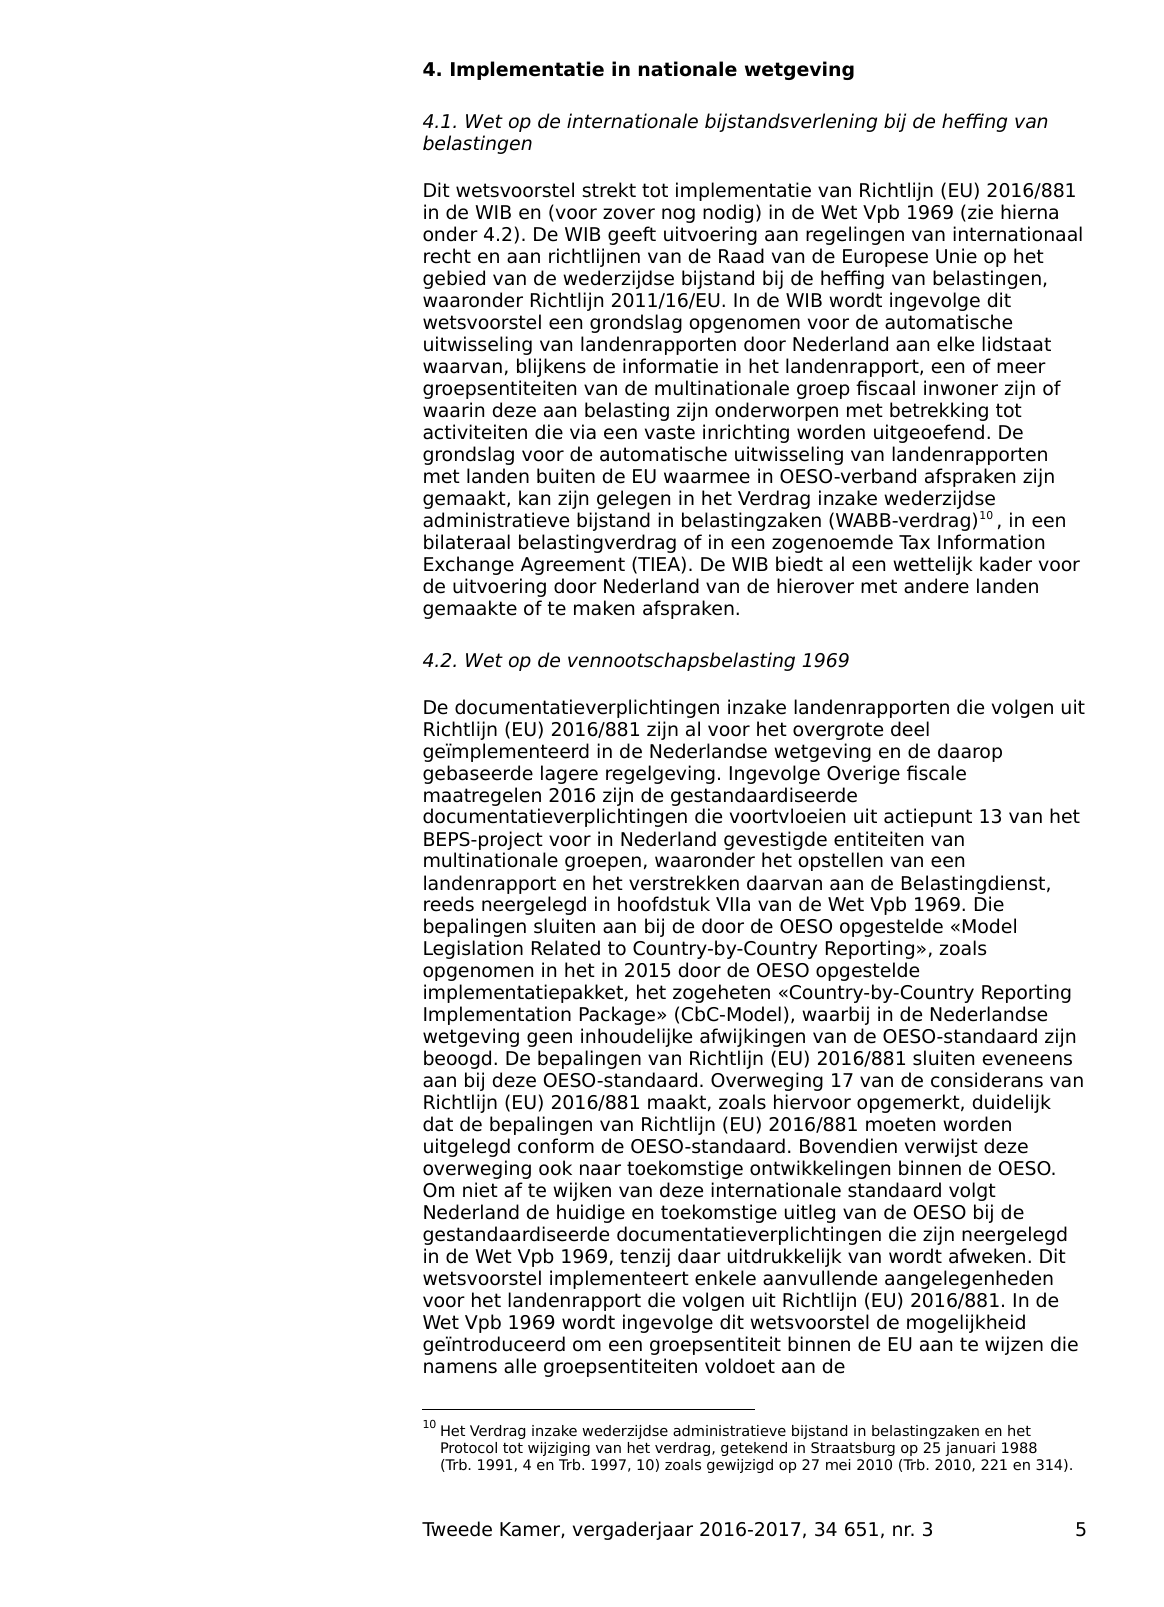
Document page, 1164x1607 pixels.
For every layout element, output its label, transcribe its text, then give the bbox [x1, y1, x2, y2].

text Het Verdrag inzake wederzijdse administratieve bijstand in belastingzaken en het Protocol tot wijziging van het verdrag, getekend in Straatsburg op 25 januari 1988 (Trb. 1991, 4 en Trb. 1997, 10) zoals gewijzigd op 27 mei 2010 (Trb. 2010, 221 en 314). [422, 1418, 1087, 1474]
text Dit wetsvoorstel strekt tot implementatie van Richtlijn (EU) 2016/881 in de WIB en (voor zover nog nodig) in de Wet Vpb 1969 (zie hierna onder 4.2). De WIB geeft uitvoering aan regelingen van internationaal recht en aan richtlijnen van de Raad van de Europese Unie op het gebied van de wederzijdse bijstand bij de heffing van belastingen, waaronder Richtlijn 2011/16/EU. In de WIB wordt ingevolge dit wetsvoorstel een grondslag opgenomen voor de automatische uitwisseling van landenrapporten door Nederland aan elke lidstaat waarvan, blijkens de informatie in het landenrapport, een of meer groepsentiteiten van de multinationale groep fiscaal inwoner zijn of waarin deze aan belasting zijn onderworpen met betrekking tot activiteiten die via een vaste inrichting worden uitgeoefend. De grondslag voor de automatische uitwisseling van landenrapporten met landen buiten de EU waarmee in OESO-verband afspraken zijn gemaakt, kan zijn gelegen in het Verdrag inzake wederzijdse administratieve bijstand in belastingzaken (WABB-verdrag), in een bilateraal belastingverdrag of in een zogenoemde Tax Information Exchange Agreement (TIEA). De WIB biedt al een wettelijk kader voor de uitvoering door Nederland van de hierover met andere landen gemaakte of te maken afspraken. [422, 180, 1087, 619]
subtitle 4.2. Wet op de vennootschapsbelasting 1969 [422, 649, 1087, 672]
subtitle 4. Implementatie in nationale wetgeving [422, 59, 1087, 81]
text De documentatieverplichtingen inzake landenrapporten die volgen uit Richtlijn (EU) 2016/881 zijn al voor het overgrote deel geïmplementeerd in de Nederlandse wetgeving en de daarop gebaseerde lagere regelgeving. Ingevolge Overige fiscale maatregelen 2016 zijn de gestandaardiseerde documentatieverplichtingen die voortvloeien uit actiepunt 13 van het BEPS-project voor in Nederland gevestigde entiteiten van multinationale groepen, waaronder het opstellen van een landenrapport en het verstrekken daarvan aan de Belastingdienst, reeds neergelegd in hoofdstuk VIIa van de Wet Vpb 1969. Die bepalingen sluiten aan bij de door de OESO opgestelde «Model Legislation Related to Country-by-Country Reporting», zoals opgenomen in het in 2015 door de OESO opgestelde implementatiepakket, het zogeheten «Country-by-Country Reporting Implementation Package» (CbC-Model), waarbij in de Nederlandse wetgeving geen inhoudelijke afwijkingen van de OESO-standaard zijn beoogd. De bepalingen van Richtlijn (EU) 2016/881 sluiten eveneens aan bij deze OESO-standaard. Overweging 17 van de considerans van Richtlijn (EU) 2016/881 maakt, zoals hiervoor opgemerkt, duidelijk dat de bepalingen van Richtlijn (EU) 2016/881 moeten worden uitgelegd conform de OESO-standaard. Bovendien verwijst deze overweging ook naar toekomstige ontwikkelingen binnen de OESO. Om niet af te wijken van deze internationale standaard volgt Nederland de huidige en toekomstige uitleg van de OESO bij de gestandaardiseerde documentatieverplichtingen die zijn neergelegd in de Wet Vpb 1969, tenzij daar uitdrukkelijk van wordt afweken. Dit wetsvoorstel implementeert enkele aanvullende aangelegenheden voor het landenrapport die volgen uit Richtlijn (EU) 2016/881. In de Wet Vpb 1969 wordt ingevolge dit wetsvoorstel de mogelijkheid geïntroduceerd om een groepsentiteit binnen de EU aan te wijzen die namens alle groepsentiteiten voldoet aan de [422, 697, 1087, 1378]
subtitle 4.1. Wet op de internationale bijstandsverlening bij de heffing van belastingen [422, 111, 1087, 155]
